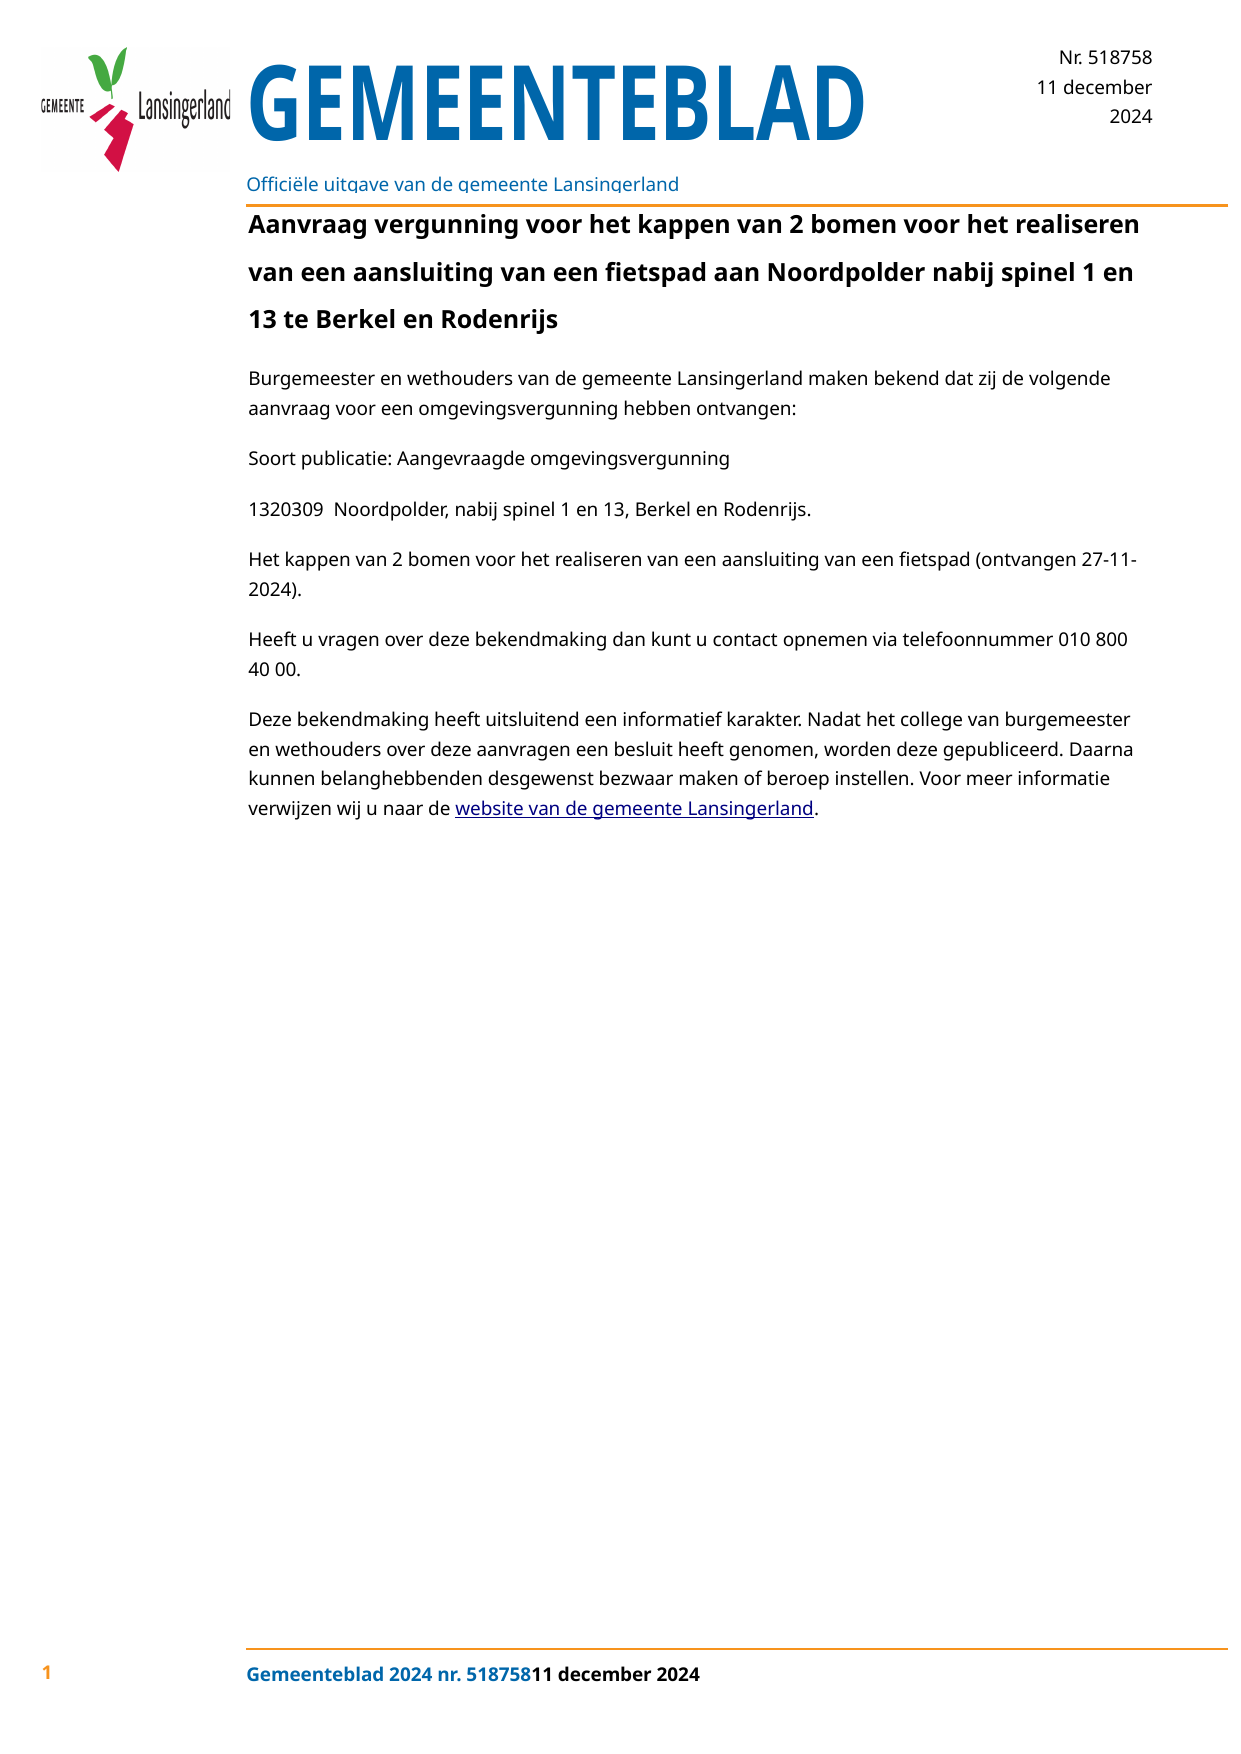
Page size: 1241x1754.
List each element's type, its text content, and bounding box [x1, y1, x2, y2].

text Soort publicatie: Aangevraagde omgevingsvergunning [248, 446, 1152, 471]
text Deze bekendmaking heeft uitsluitend een informatief karakter. Nadat het college van burgemeester en wethouders over deze aanvragen een besluit heeft genomen, worden deze gepubliceerd. Daarna kunnen belanghebbenden desgewenst bezwaar maken of beroep instellen. Voor meer informatie verwijzen wij u naar de website van de gemeente Lansingerland. [248, 706, 1152, 821]
text Het kappen van 2 bomen voor het realiseren van een aansluiting van een fietspad (ontvangen 27-11-2024). [248, 546, 1152, 602]
text Aanvraag vergunning voor het kappen van 2 bomen voor het realiseren van een aansluiting van een fietspad aan Noordpolder nabij spinel 1 en 13 te Berkel en Rodenrijs [248, 207, 1152, 336]
picture [41, 47, 231, 172]
text 1320309 Noordpolder, nabij spinel 1 en 13, Berkel en Rodenrijs. [248, 496, 1152, 522]
text Burgemeester en wethouders van de gemeente Lansingerland maken bekend dat zij de volgende aanvraag voor een omgevingsvergunning hebben ontvangen: [248, 366, 1152, 421]
text Heeft u vragen over deze bekendmaking dan kunt u contact opnemen via telefoonnummer 010 800 40 00. [248, 626, 1152, 682]
